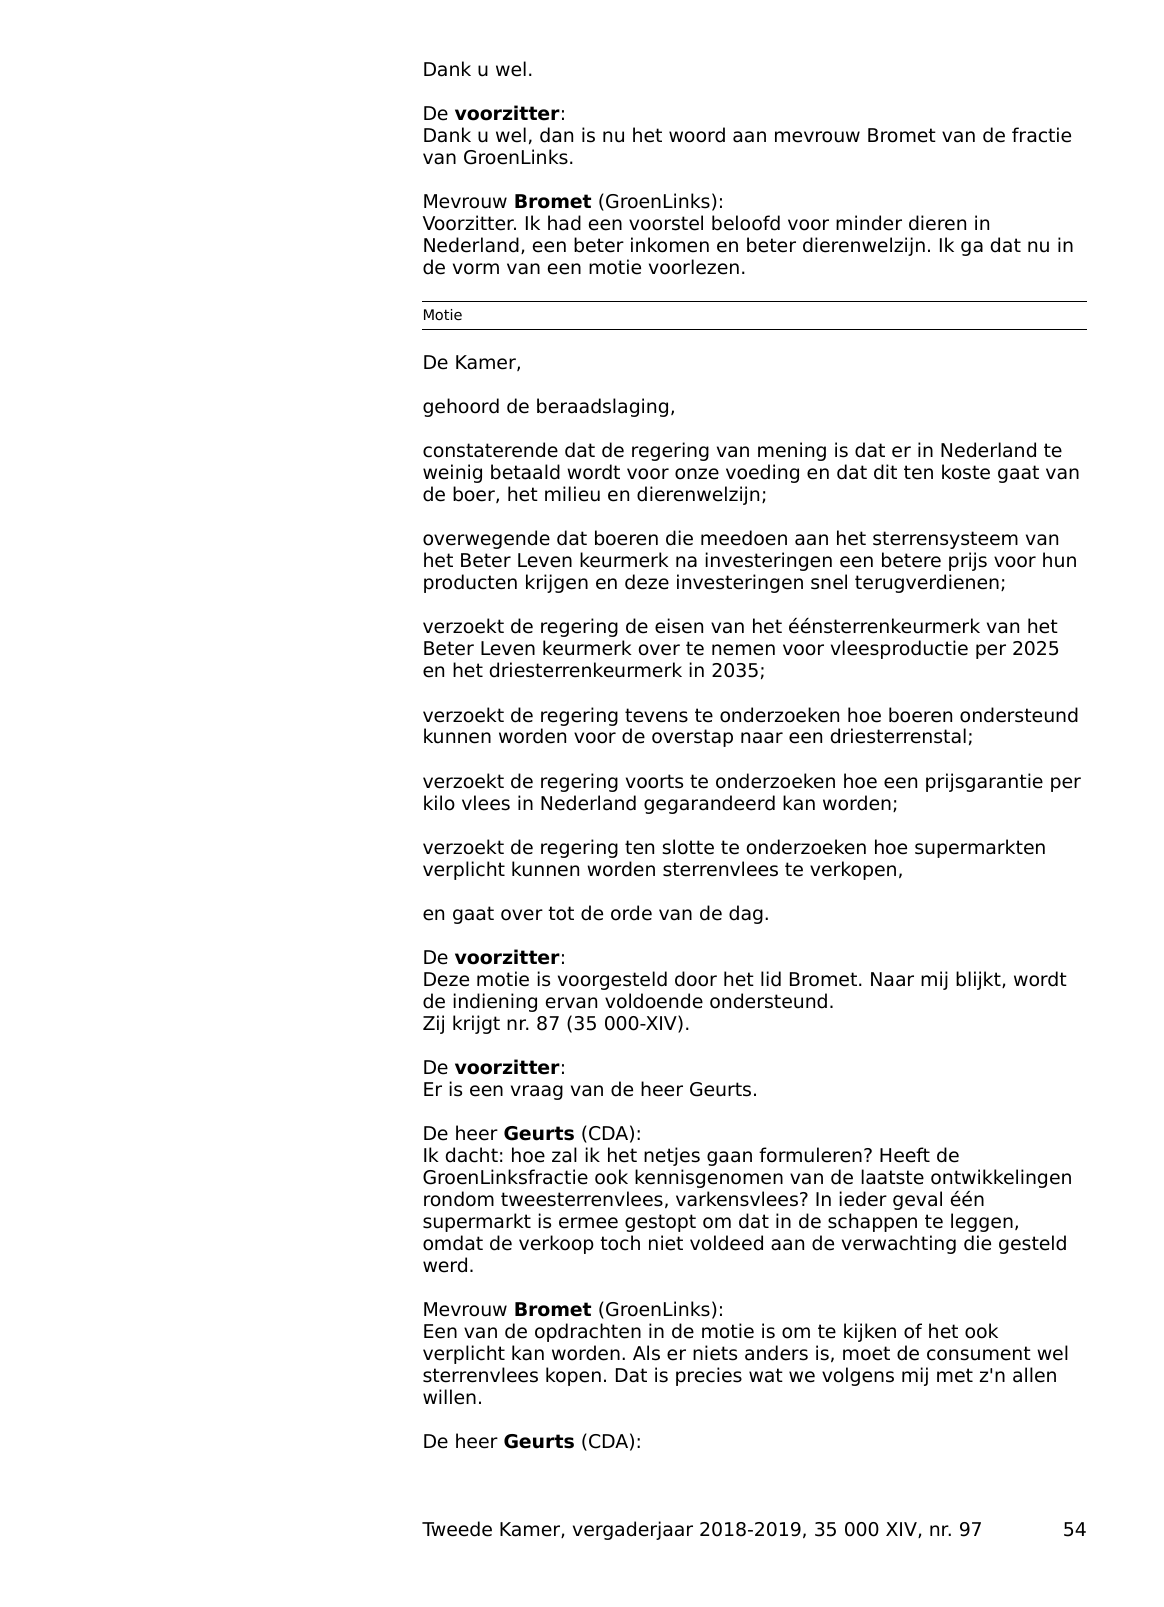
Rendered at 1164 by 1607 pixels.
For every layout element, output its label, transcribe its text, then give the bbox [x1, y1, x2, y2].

text Mevrouw Bromet (GroenLinks): [422, 1299, 1087, 1321]
text De heer Geurts (CDA): [422, 1431, 1087, 1453]
text verzoekt de regering ten slotte te onderzoeken hoe supermarkten verplicht kunnen worden sterrenvlees te verkopen, [422, 837, 1087, 881]
text Een van de opdrachten in de motie is om te kijken of het ook verplicht kan worden. Als er niets anders is, moet de consument wel sterrenvlees kopen. Dat is precies wat we volgens mij met z'n allen willen. [422, 1321, 1087, 1409]
text Dank u wel. [422, 59, 1087, 81]
text Deze motie is voorgesteld door het lid Bromet. Naar mij blijkt, wordt de indiening ervan voldoende ondersteund. [422, 969, 1087, 1013]
text Dank u wel, dan is nu het woord aan mevrouw Bromet van de fractie van GroenLinks. [422, 125, 1087, 169]
text en gaat over tot de orde van de dag. [422, 903, 1087, 925]
text verzoekt de regering voorts te onderzoeken hoe een prijsgarantie per kilo vlees in Nederland gegarandeerd kan worden; [422, 771, 1087, 814]
text Er is een vraag van de heer Geurts. [422, 1079, 1087, 1101]
text De voorzitter: [422, 1057, 1087, 1079]
text verzoekt de regering tevens te onderzoeken hoe boeren ondersteund kunnen worden voor de overstap naar een driesterrenstal; [422, 704, 1087, 748]
text Mevrouw Bromet (GroenLinks): [422, 191, 1087, 213]
text Zij krijgt nr. 87 (35 000-XIV). [422, 1013, 1087, 1035]
text De voorzitter: [422, 947, 1087, 969]
text gehoord de beraadslaging, [422, 396, 1087, 418]
text De Kamer, [422, 352, 1087, 374]
text overwegende dat boeren die meedoen aan het sterrensysteem van het Beter Leven keurmerk na investeringen een betere prijs voor hun producten krijgen en deze investeringen snel terugverdienen; [422, 528, 1087, 594]
table_header Motie [422, 302, 1087, 328]
text verzoekt de regering de eisen van het éénsterrenkeurmerk van het Beter Leven keurmerk over te nemen voor vleesproductie per 2025 en het driesterrenkeurmerk in 2035; [422, 616, 1087, 682]
text De voorzitter: [422, 103, 1087, 125]
text Ik dacht: hoe zal ik het netjes gaan formuleren? Heeft de GroenLinksfractie ook kennisgenomen van de laatste ontwikkelingen rondom tweesterrenvlees, varkensvlees? In ieder geval één supermarkt is ermee gestopt om dat in de schappen te leggen, omdat de verkoop toch niet voldeed aan de verwachting die gesteld werd. [422, 1145, 1087, 1277]
text Voorzitter. Ik had een voorstel beloofd voor minder dieren in Nederland, een beter inkomen en beter dierenwelzijn. Ik ga dat nu in de vorm van een motie voorlezen. [422, 213, 1087, 279]
text De heer Geurts (CDA): [422, 1123, 1087, 1145]
text constaterende dat de regering van mening is dat er in Nederland te weinig betaald wordt voor onze voeding en dat dit ten koste gaat van de boer, het milieu en dierenwelzijn; [422, 440, 1087, 506]
